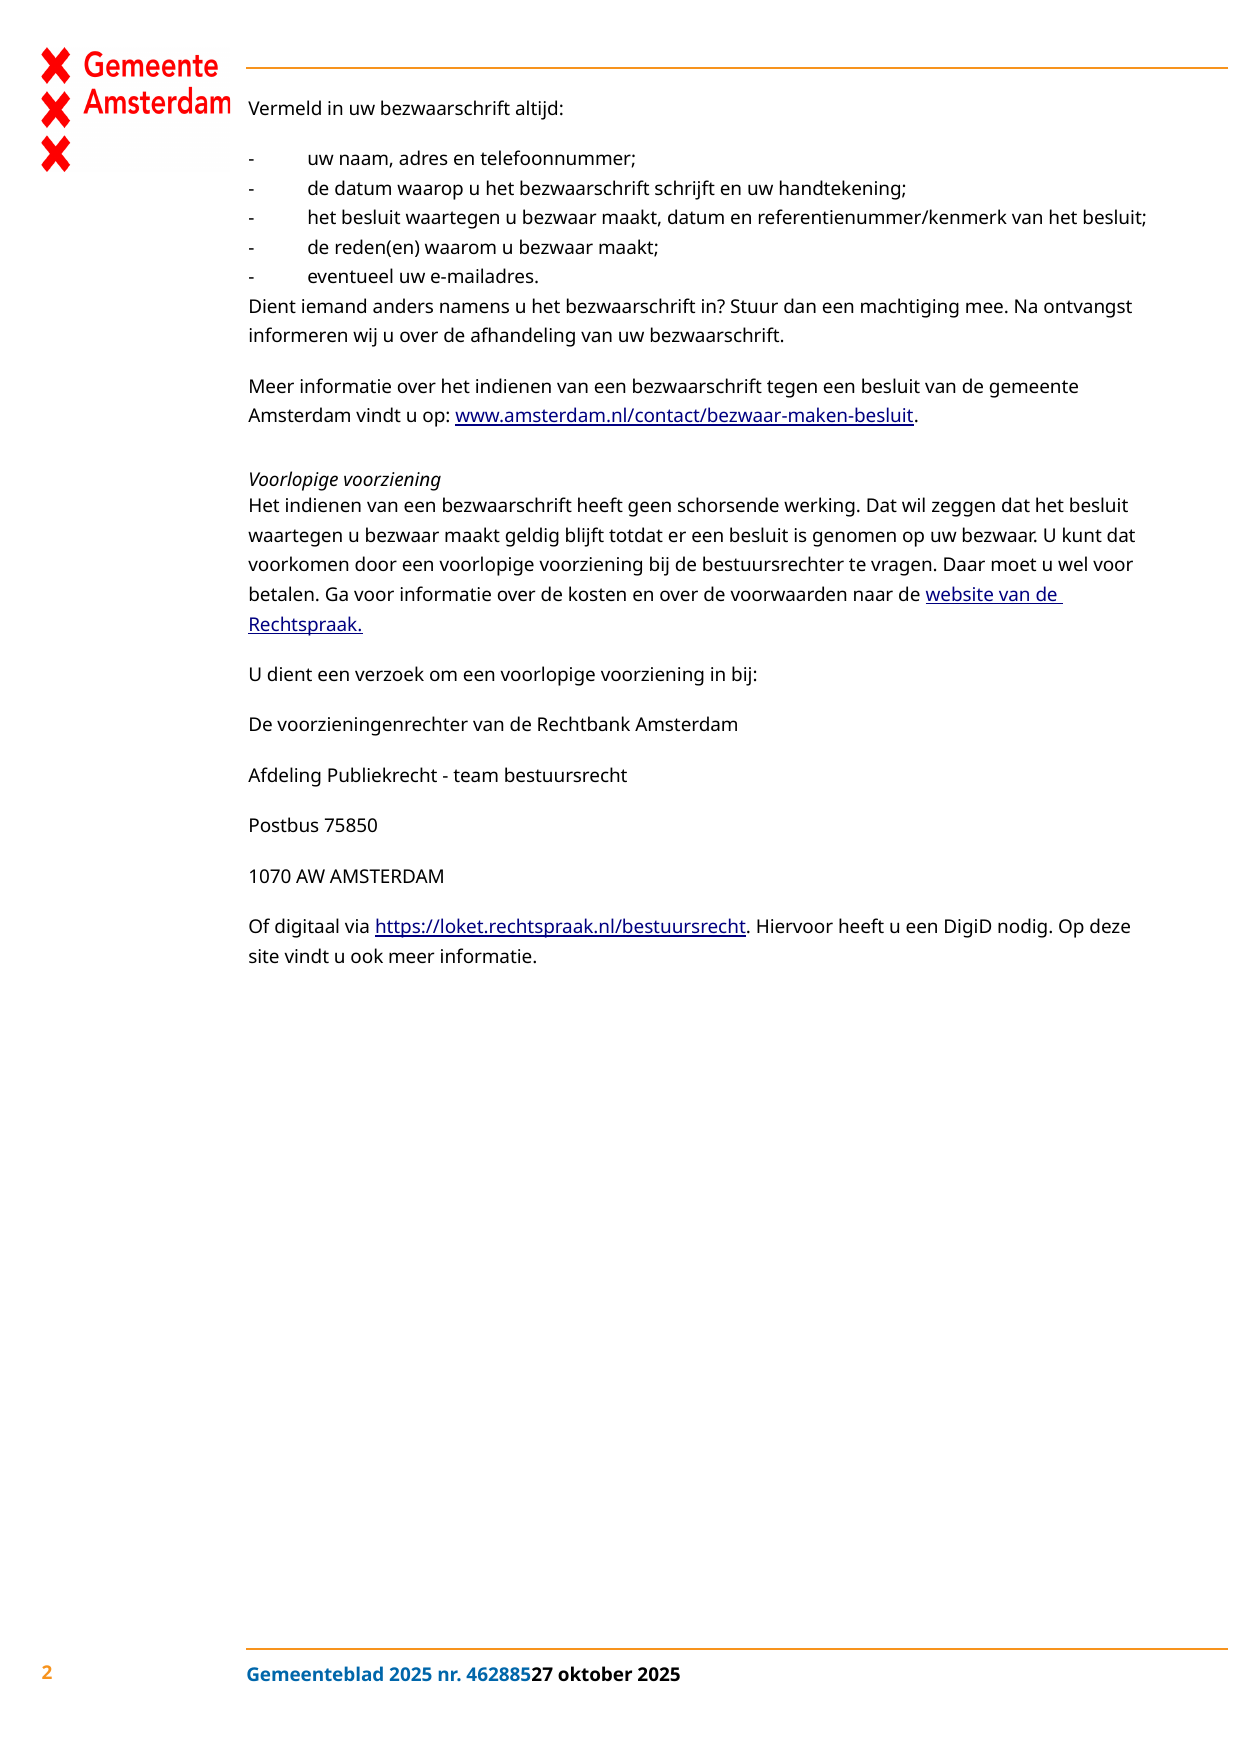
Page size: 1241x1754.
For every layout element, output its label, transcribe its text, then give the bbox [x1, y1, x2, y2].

text Meer informatie over het indienen van een bezwaarschrift tegen een besluit van de gemeente Amsterdam vindt u op: www.amsterdam.nl/contact/bezwaar-maken-besluit. [248, 373, 1152, 428]
text Postbus 75850 [248, 812, 1152, 838]
list eventueel uw e-mailadres. [248, 263, 1152, 289]
list de reden(en) waarom u bezwaar maakt; [248, 234, 1152, 260]
text Dient iemand anders namens u het bezwaarschrift in? Stuur dan een machtiging mee. Na ontvangst informeren wij u over de afhandeling van uw bezwaarschrift. [248, 293, 1152, 348]
text 1070 AW AMSTERDAM [248, 863, 1152, 888]
text Vermeld in uw bezwaarschrift altijd: [248, 95, 1152, 121]
text Voorlopige voorziening [248, 467, 1152, 492]
text Of digitaal via https://loket.rechtspraak.nl/bestuursrecht. Hiervoor heeft u een DigiD nodig. Op deze site vindt u ook meer informatie. [248, 913, 1152, 968]
list uw naam, adres en telefoonnummer; [248, 145, 1152, 171]
list het besluit waartegen u bezwaar maakt, datum en referentienummer/kenmerk van het besluit; [248, 204, 1152, 230]
text De voorzieningenrechter van de Rechtbank Amsterdam [248, 712, 1152, 737]
text Het indienen van een bezwaarschrift heeft geen schorsende werking. Dat wil zeggen dat het besluit waartegen u bezwaar maakt geldig blijft totdat er een besluit is genomen op uw bezwaar. U kunt dat voorkomen door een voorlopige voorziening bij de bestuursrechter te vragen. Daar moet u wel voor betalen. Ga voor informatie over de kosten en over de voorwaarden naar de website van de Rechtspraak. [248, 492, 1152, 636]
list de datum waarop u het bezwaarschrift schrijft en uw handtekening; [248, 175, 1152, 201]
text U dient een verzoek om een voorlopige voorziening in bij: [248, 661, 1152, 687]
picture [41, 47, 231, 172]
text Afdeling Publiekrecht - team bestuursrecht [248, 762, 1152, 788]
